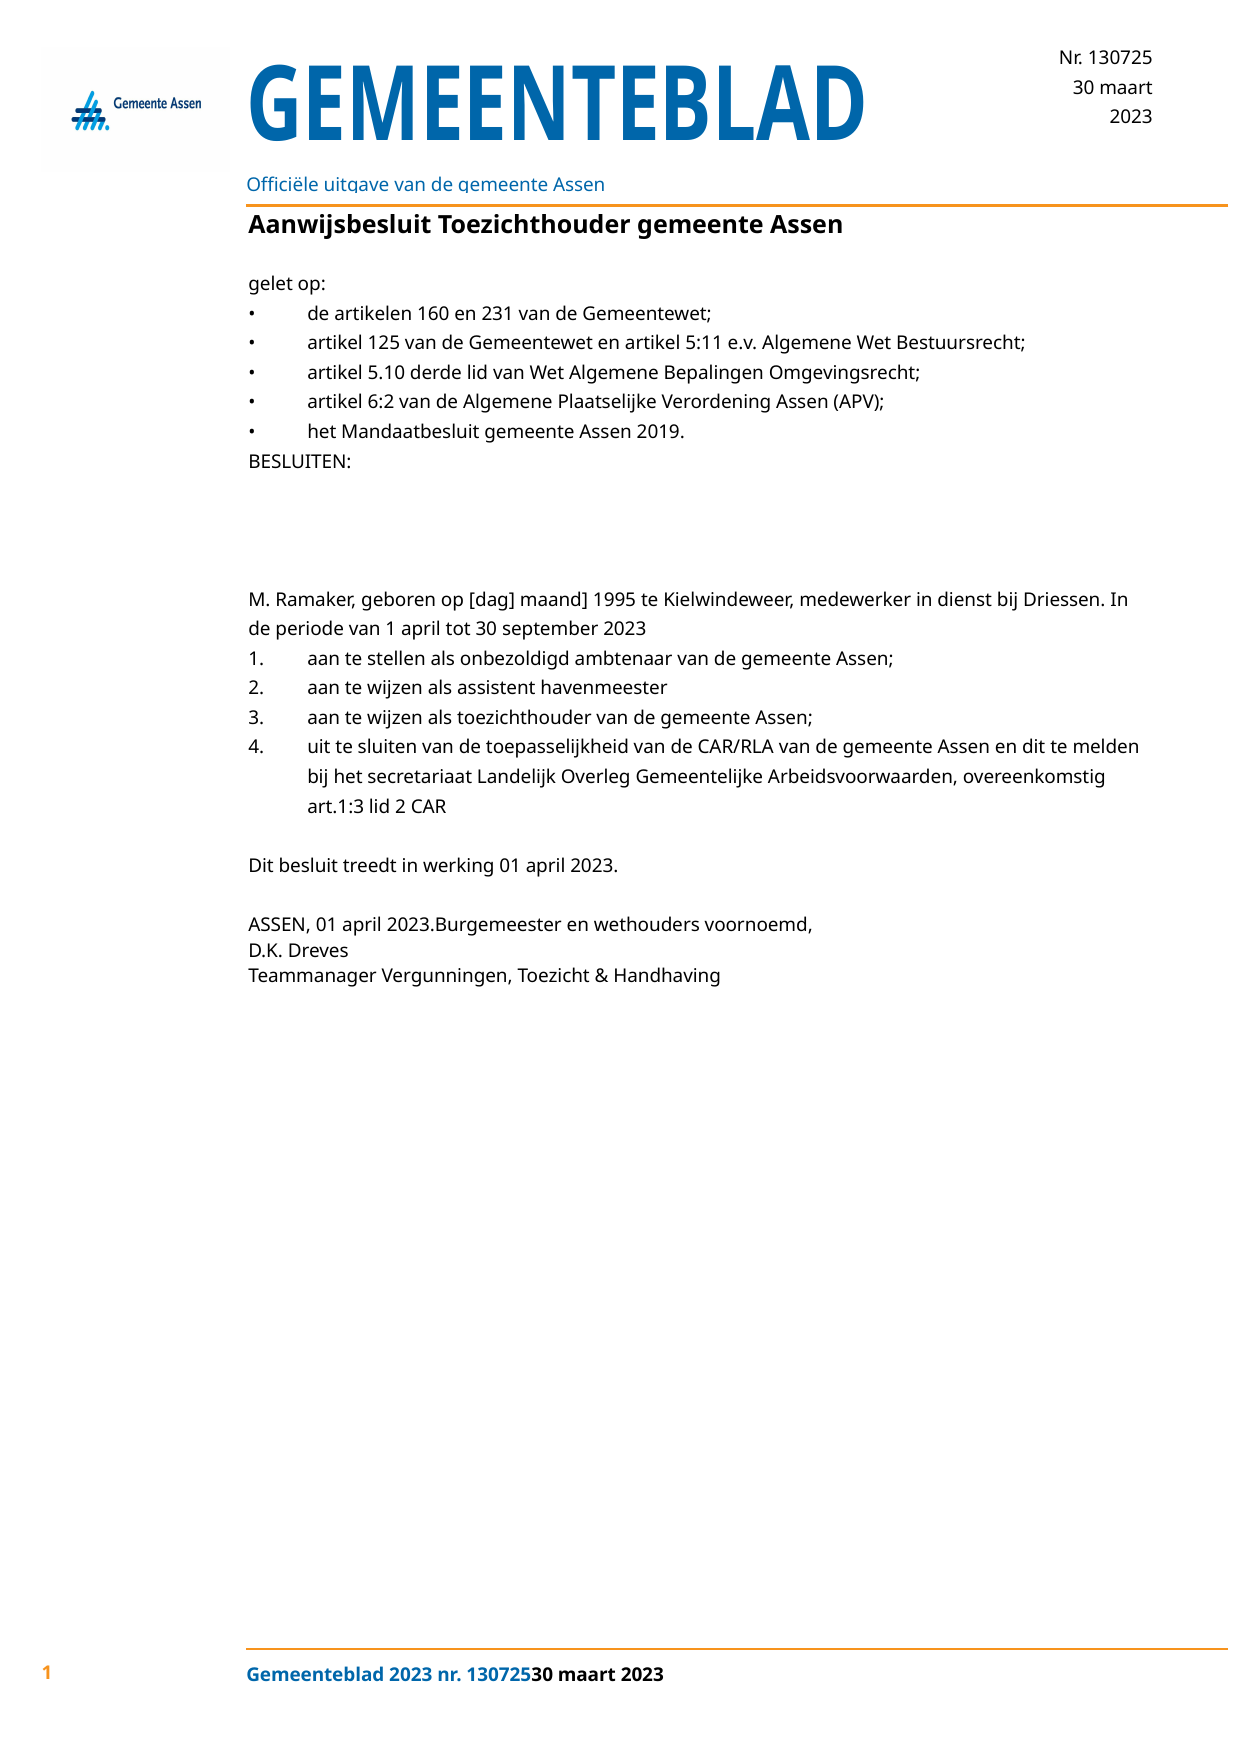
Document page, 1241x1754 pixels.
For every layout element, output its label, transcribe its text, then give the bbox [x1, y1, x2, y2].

text ASSEN, 01 april 2023.Burgemeester en wethouders voornoemd, [248, 911, 1152, 937]
list artikel 6:2 van de Algemene Plaatselijke Verordening Assen (APV); [248, 389, 1152, 414]
text BESLUITEN: [248, 448, 1152, 473]
text Dit besluit treedt in werking 01 april 2023. [248, 852, 1152, 878]
list aan te wijzen als toezichthouder van de gemeente Assen; [248, 704, 1152, 730]
list het Mandaatbesluit gemeente Assen 2019. [248, 418, 1152, 444]
text M. Ramaker, geboren op [dag] maand] 1995 te Kielwindeweer, medewerker in dienst bij Driessen. In de periode van 1 april tot 30 september 2023 [248, 586, 1152, 641]
text gelet op: [248, 270, 1152, 296]
text D.K. Dreves [248, 937, 1152, 963]
text Teammanager Vergunningen, Toezicht & Handhaving [248, 963, 1152, 988]
picture [41, 47, 231, 172]
list artikel 5.10 derde lid van Wet Algemene Bepalingen Omgevingsrecht; [248, 359, 1152, 385]
text Aanwijsbesluit Toezichthouder gemeente Assen [248, 207, 1152, 241]
list aan te stellen als onbezoldigd ambtenaar van de gemeente Assen; [248, 645, 1152, 671]
list uit te sluiten van de toepasselijkheid van de CAR/RLA van de gemeente Assen en dit te melden bij het secretariaat Landelijk Overleg Gemeentelijke Arbeidsvoorwaarden, overeenkomstig art.1:3 lid 2 CAR [248, 734, 1152, 819]
list de artikelen 160 en 231 van de Gemeentewet; [248, 300, 1152, 326]
list artikel 125 van de Gemeentewet en artikel 5:11 e.v. Algemene Wet Bestuursrecht; [248, 329, 1152, 355]
list aan te wijzen als assistent havenmeester [248, 674, 1152, 700]
